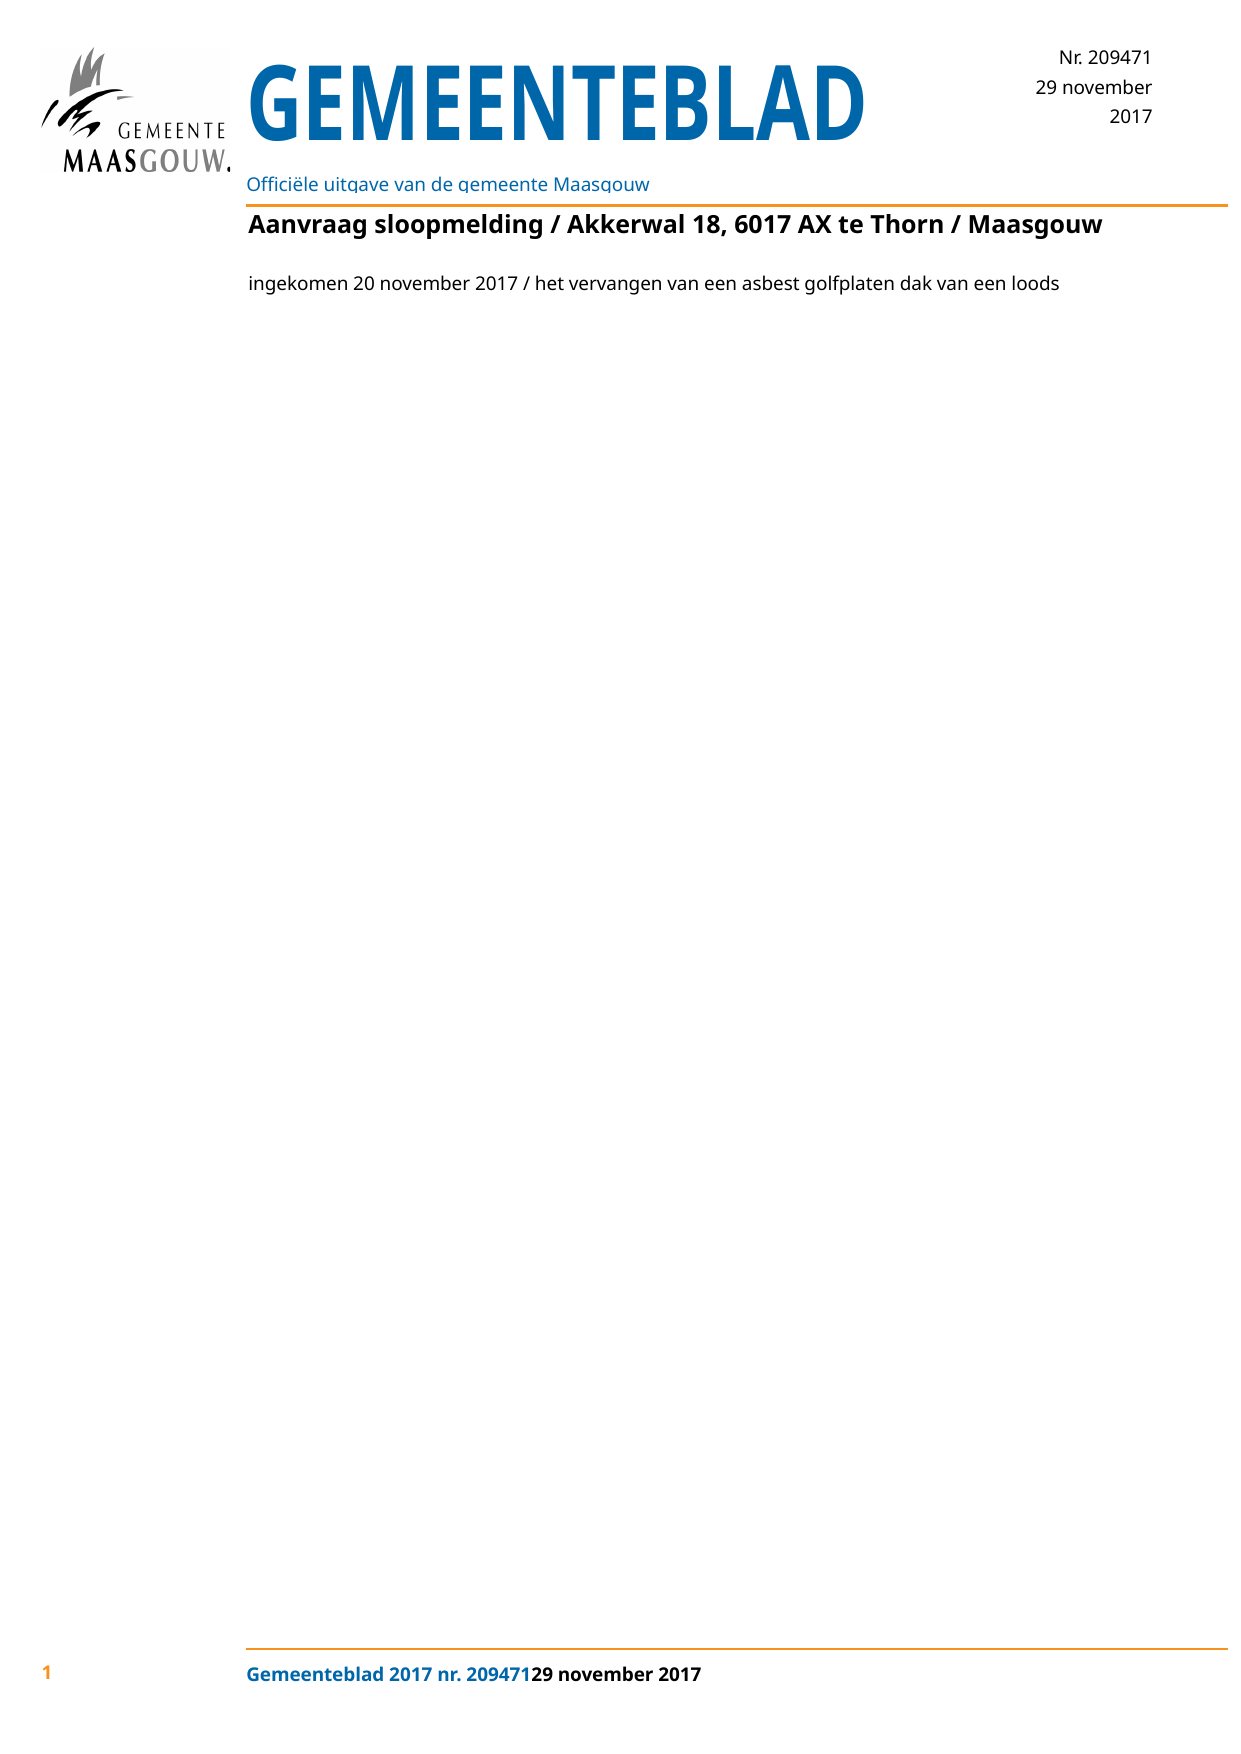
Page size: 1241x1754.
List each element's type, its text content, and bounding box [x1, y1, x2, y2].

text Aanvraag sloopmelding / Akkerwal 18, 6017 AX te Thorn / Maasgouw [248, 207, 1152, 241]
picture [41, 47, 231, 172]
text ingekomen 20 november 2017 / het vervangen van een asbest golfplaten dak van een loods [248, 270, 1152, 296]
